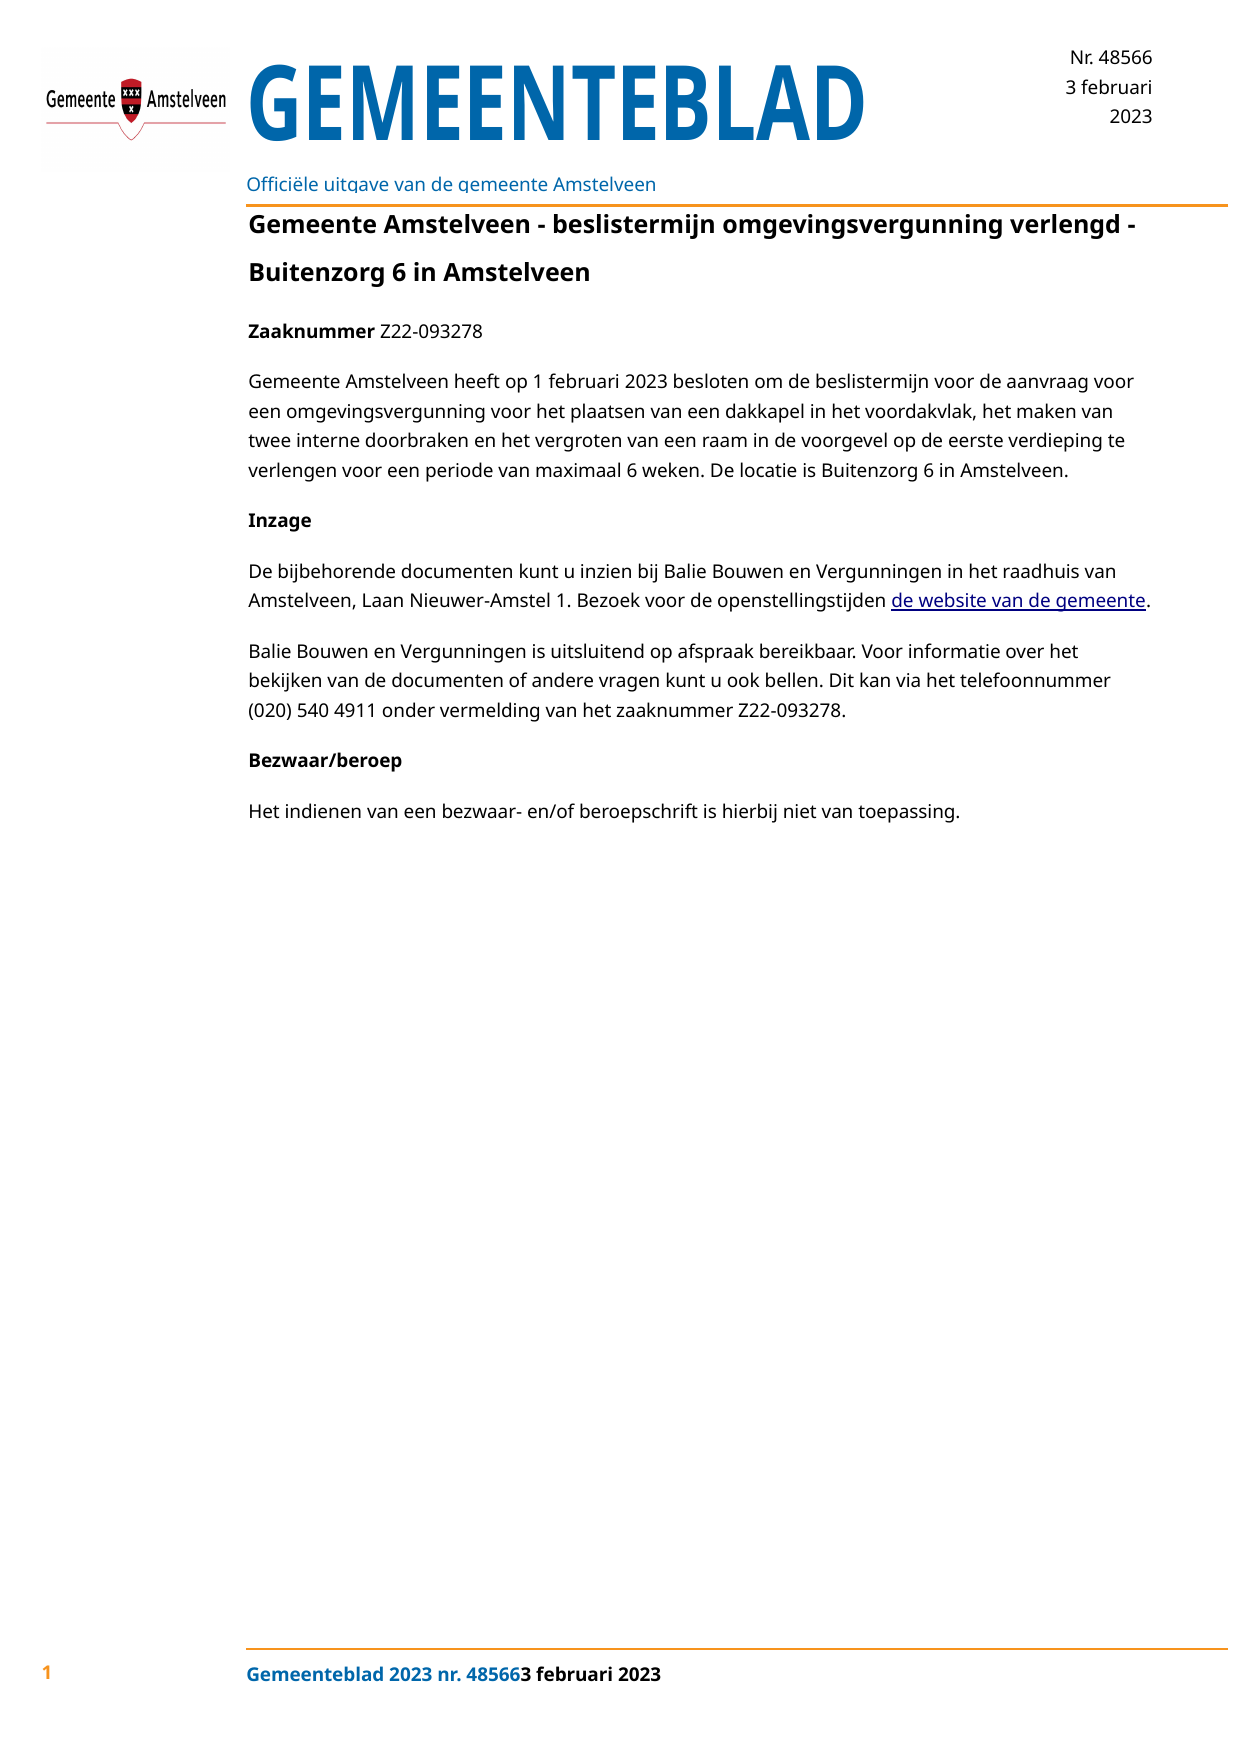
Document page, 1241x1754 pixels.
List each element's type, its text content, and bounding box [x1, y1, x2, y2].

text Inzage [248, 507, 1152, 533]
text Het indienen van een bezwaar- en/of beroepschrift is hierbij niet van toepassing. [248, 798, 1152, 824]
text Balie Bouwen en Vergunningen is uitsluitend op afspraak bereikbaar. Voor informatie over het bekijken van de documenten of andere vragen kunt u ook bellen. Dit kan via het telefoonnummer (020) 540 4911 onder vermelding van het zaaknummer Z22-093278. [248, 638, 1152, 723]
picture [41, 47, 231, 172]
text Bezwaar/beroep [248, 747, 1152, 773]
text Gemeente Amstelveen - beslistermijn omgevingsvergunning verlengd - Buitenzorg 6 in Amstelveen [248, 207, 1152, 288]
text Zaaknummer Z22-093278 [248, 318, 1152, 344]
text De bijbehorende documenten kunt u inzien bij Balie Bouwen en Vergunningen in het raadhuis van Amstelveen, Laan Nieuwer-Amstel 1. Bezoek voor de openstellingstijden de website van de gemeente. [248, 558, 1152, 613]
text Gemeente Amstelveen heeft op 1 februari 2023 besloten om de beslistermijn voor de aanvraag voor een omgevingsvergunning voor het plaatsen van een dakkapel in het voordakvlak, het maken van twee interne doorbraken en het vergroten van een raam in de voorgevel op de eerste verdieping te verlengen voor een periode van maximaal 6 weken. De locatie is Buitenzorg 6 in Amstelveen. [248, 368, 1152, 483]
